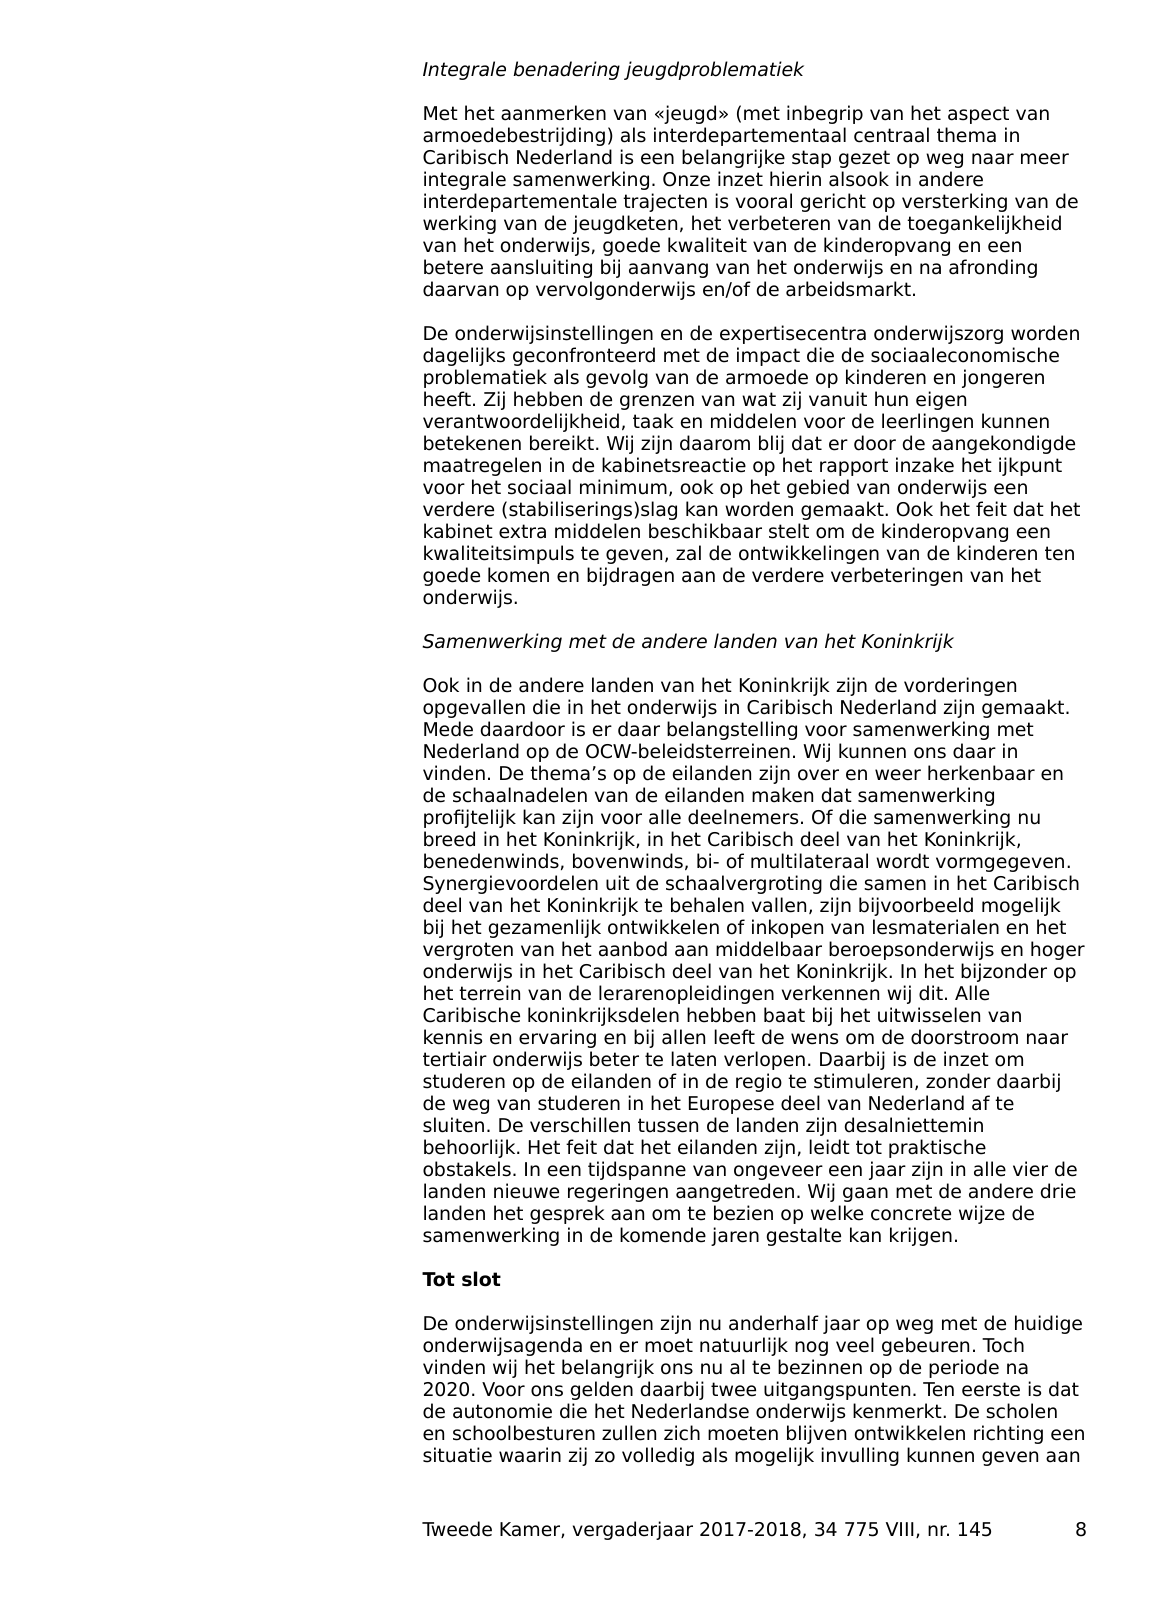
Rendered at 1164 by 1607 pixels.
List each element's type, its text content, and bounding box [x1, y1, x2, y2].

subtitle Integrale benadering jeugdproblematiek [422, 59, 1087, 81]
text Met het aanmerken van «jeugd» (met inbegrip van het aspect van armoedebestrijding) als interdepartementaal centraal thema in Caribisch Nederland is een belangrijke stap gezet op weg naar meer integrale samenwerking. Onze inzet hierin alsook in andere interdepartementale trajecten is vooral gericht op versterking van de werking van de jeugdketen, het verbeteren van de toegankelijkheid van het onderwijs, goede kwaliteit van de kinderopvang en een betere aansluiting bij aanvang van het onderwijs en na afronding daarvan op vervolgonderwijs en/of de arbeidsmarkt. [422, 103, 1087, 301]
text Ook in de andere landen van het Koninkrijk zijn de vorderingen opgevallen die in het onderwijs in Caribisch Nederland zijn gemaakt. Mede daardoor is er daar belangstelling voor samenwerking met Nederland op de OCW-beleidsterreinen. Wij kunnen ons daar in vinden. De thema’s op de eilanden zijn over en weer herkenbaar en de schaalnadelen van de eilanden maken dat samenwerking profijtelijk kan zijn voor alle deelnemers. Of die samenwerking nu breed in het Koninkrijk, in het Caribisch deel van het Koninkrijk, benedenwinds, bovenwinds, bi- of multilateraal wordt vormgegeven. Synergievoordelen uit de schaalvergroting die samen in het Caribisch deel van het Koninkrijk te behalen vallen, zijn bijvoorbeeld mogelijk bij het gezamenlijk ontwikkelen of inkopen van lesmaterialen en het vergroten van het aanbod aan middelbaar beroepsonderwijs en hoger onderwijs in het Caribisch deel van het Koninkrijk. In het bijzonder op het terrein van de lerarenopleidingen verkennen wij dit. Alle Caribische koninkrijksdelen hebben baat bij het uitwisselen van kennis en ervaring en bij allen leeft de wens om de doorstroom naar tertiair onderwijs beter te laten verlopen. Daarbij is de inzet om studeren op de eilanden of in de regio te stimuleren, zonder daarbij de weg van studeren in het Europese deel van Nederland af te sluiten. De verschillen tussen de landen zijn desalniettemin behoorlijk. Het feit dat het eilanden zijn, leidt tot praktische obstakels. In een tijdspanne van ongeveer een jaar zijn in alle vier de landen nieuwe regeringen aangetreden. Wij gaan met de andere drie landen het gesprek aan om te bezien op welke concrete wijze de samenwerking in de komende jaren gestalte kan krijgen. [422, 675, 1087, 1247]
text De onderwijsinstellingen en de expertisecentra onderwijszorg worden dagelijks geconfronteerd met de impact die de sociaaleconomische problematiek als gevolg van de armoede op kinderen en jongeren heeft. Zij hebben de grenzen van wat zij vanuit hun eigen verantwoordelijkheid, taak en middelen voor de leerlingen kunnen betekenen bereikt. Wij zijn daarom blij dat er door de aangekondigde maatregelen in de kabinetsreactie op het rapport inzake het ijkpunt voor het sociaal minimum, ook op het gebied van onderwijs een verdere (stabiliserings)slag kan worden gemaakt. Ook het feit dat het kabinet extra middelen beschikbaar stelt om de kinderopvang een kwaliteitsimpuls te geven, zal de ontwikkelingen van de kinderen ten goede komen en bijdragen aan de verdere verbeteringen van het onderwijs. [422, 323, 1087, 609]
subtitle Samenwerking met de andere landen van het Koninkrijk [422, 631, 1087, 653]
subtitle Tot slot [422, 1269, 1087, 1291]
text De onderwijsinstellingen zijn nu anderhalf jaar op weg met de huidige onderwijsagenda en er moet natuurlijk nog veel gebeuren. Toch vinden wij het belangrijk ons nu al te bezinnen op de periode na 2020. Voor ons gelden daarbij twee uitgangspunten. Ten eerste is dat de autonomie die het Nederlandse onderwijs kenmerkt. De scholen en schoolbesturen zullen zich moeten blijven ontwikkelen richting een situatie waarin zij zo volledig als mogelijk invulling kunnen geven aan [422, 1313, 1087, 1467]
